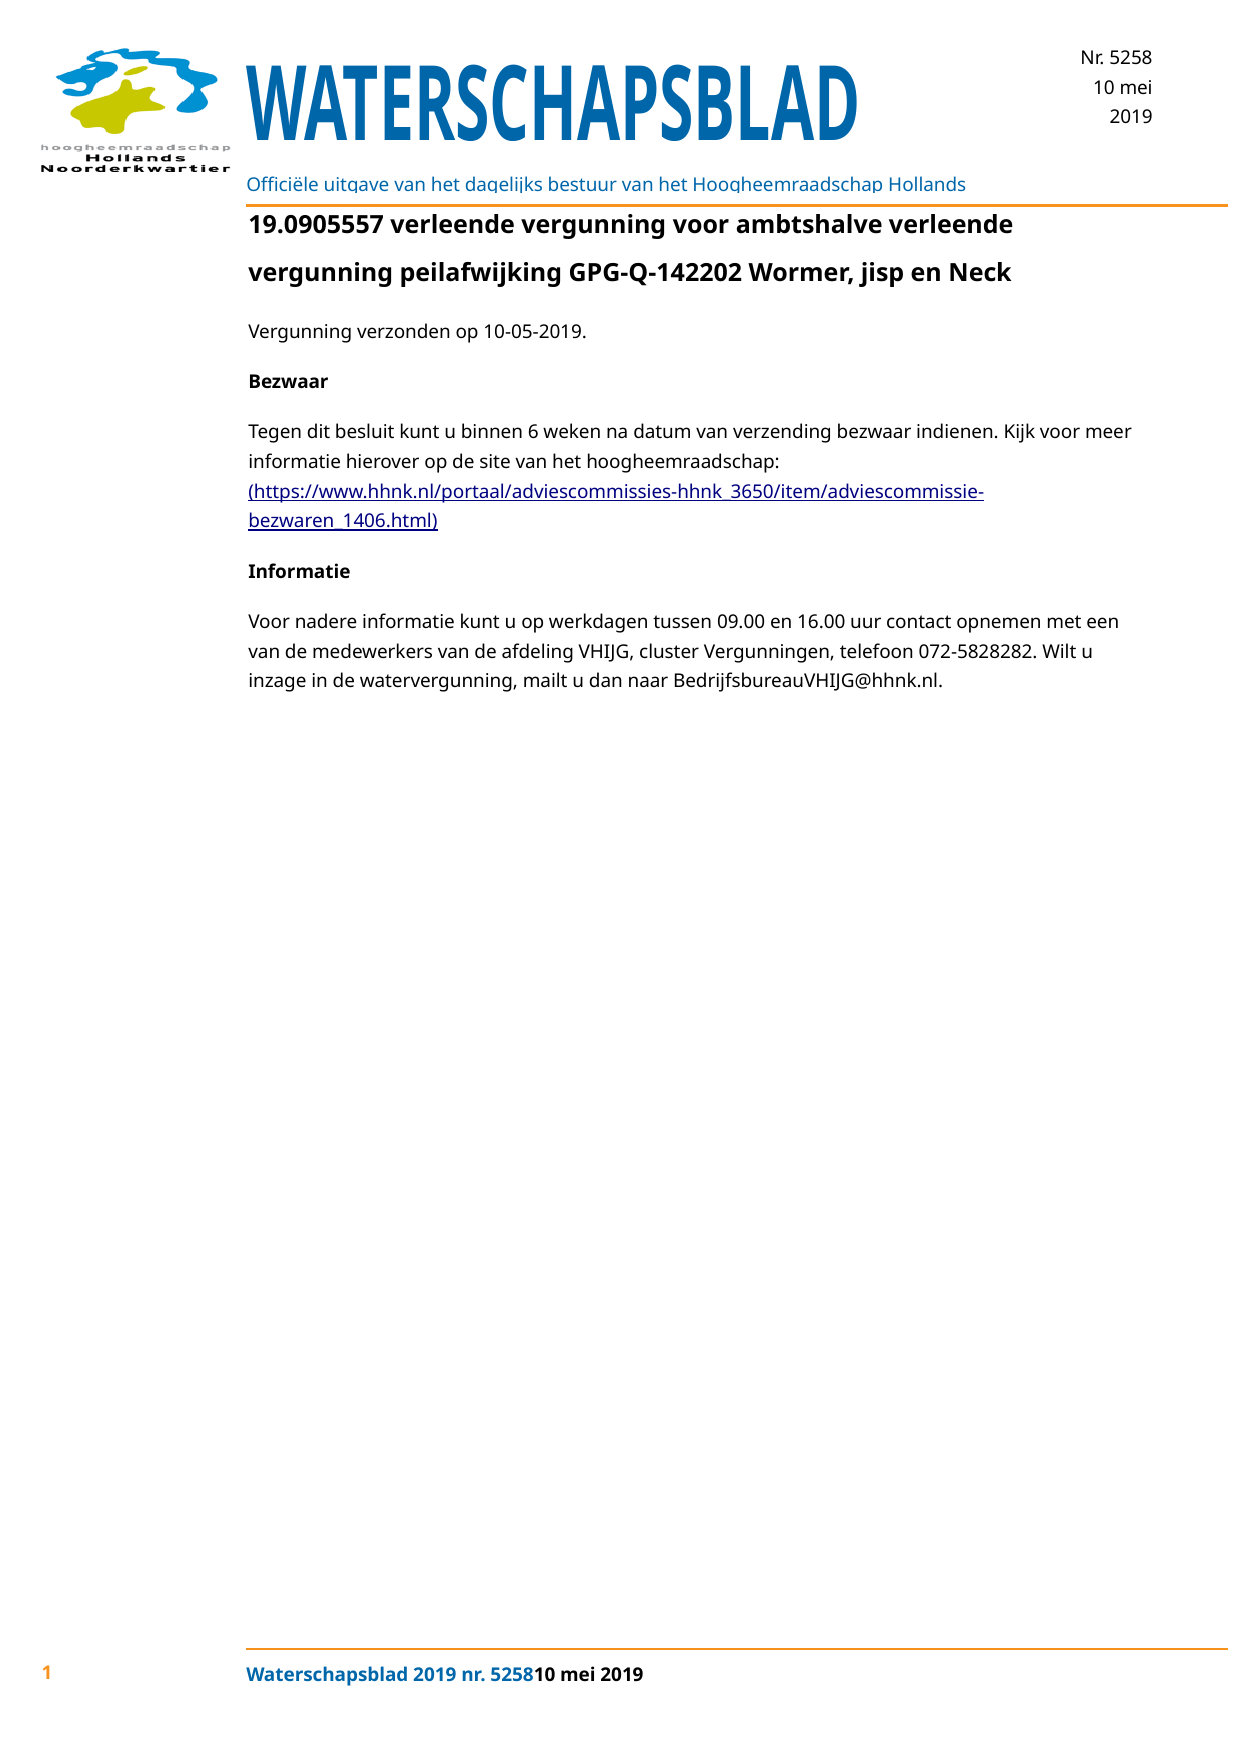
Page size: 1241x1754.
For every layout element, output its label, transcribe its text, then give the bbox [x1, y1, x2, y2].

picture [41, 47, 231, 172]
text Voor nadere informatie kunt u op werkdagen tussen 09.00 en 16.00 uur contact opnemen met een van de medewerkers van de afdeling VHIJG, cluster Vergunningen, telefoon 072-5828282. Wilt u inzage in de watervergunning, mailt u dan naar BedrijfsbureauVHIJG@hhnk.nl. [248, 608, 1152, 693]
text Vergunning verzonden op 10-05-2019. [248, 318, 1152, 344]
text Informatie [248, 558, 1152, 584]
text Tegen dit besluit kunt u binnen 6 weken na datum van verzending bezwaar indienen. Kijk voor meer informatie hierover op de site van het hoogheemraadschap: (https://www.hhnk.nl/portaal/adviescommissies-hhnk_3650/item/adviescommissie-bezwaren_1406.html) [248, 419, 1152, 533]
text Bezwaar [248, 368, 1152, 394]
text 19.0905557 verleende vergunning voor ambtshalve verleende vergunning peilafwijking GPG-Q-142202 Wormer, jisp en Neck [248, 207, 1152, 288]
